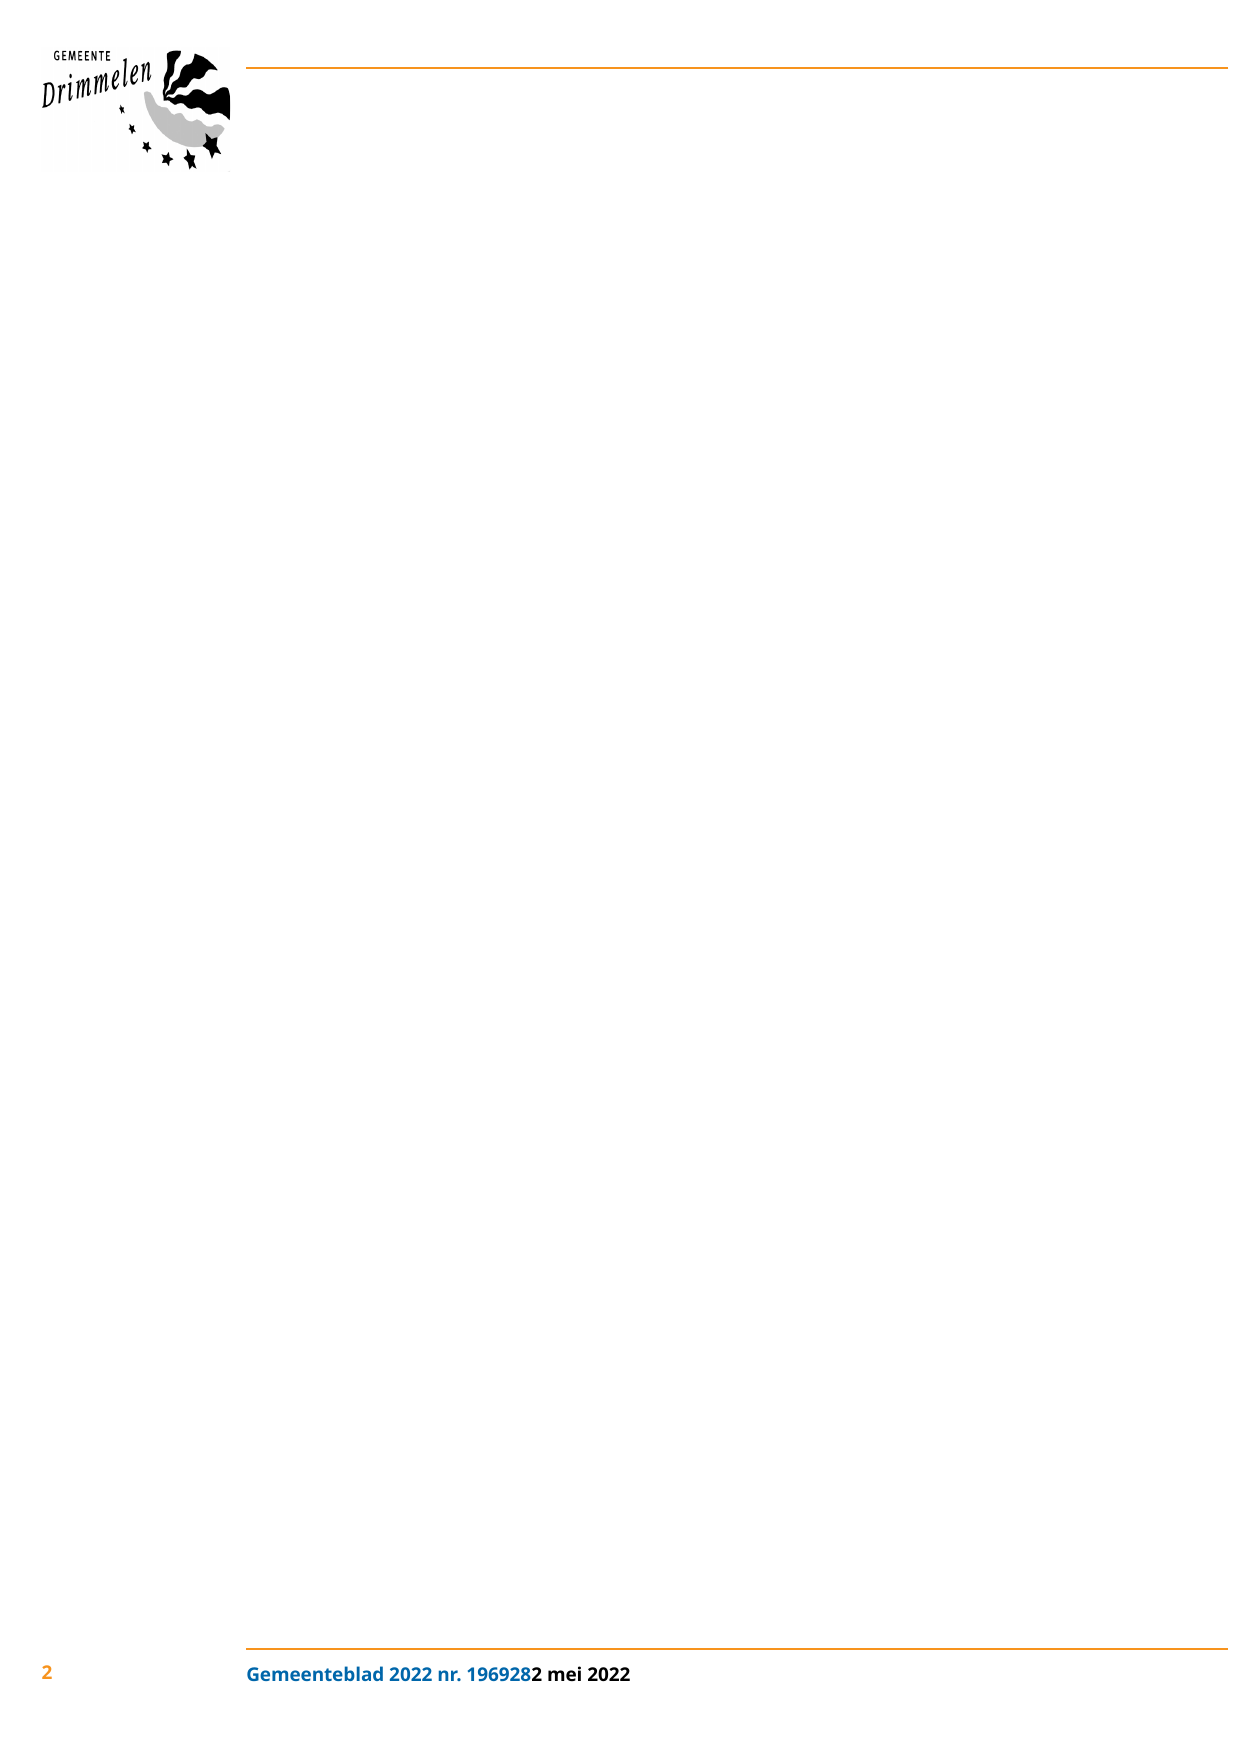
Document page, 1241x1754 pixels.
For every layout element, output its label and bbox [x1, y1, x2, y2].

picture [41, 47, 231, 172]
